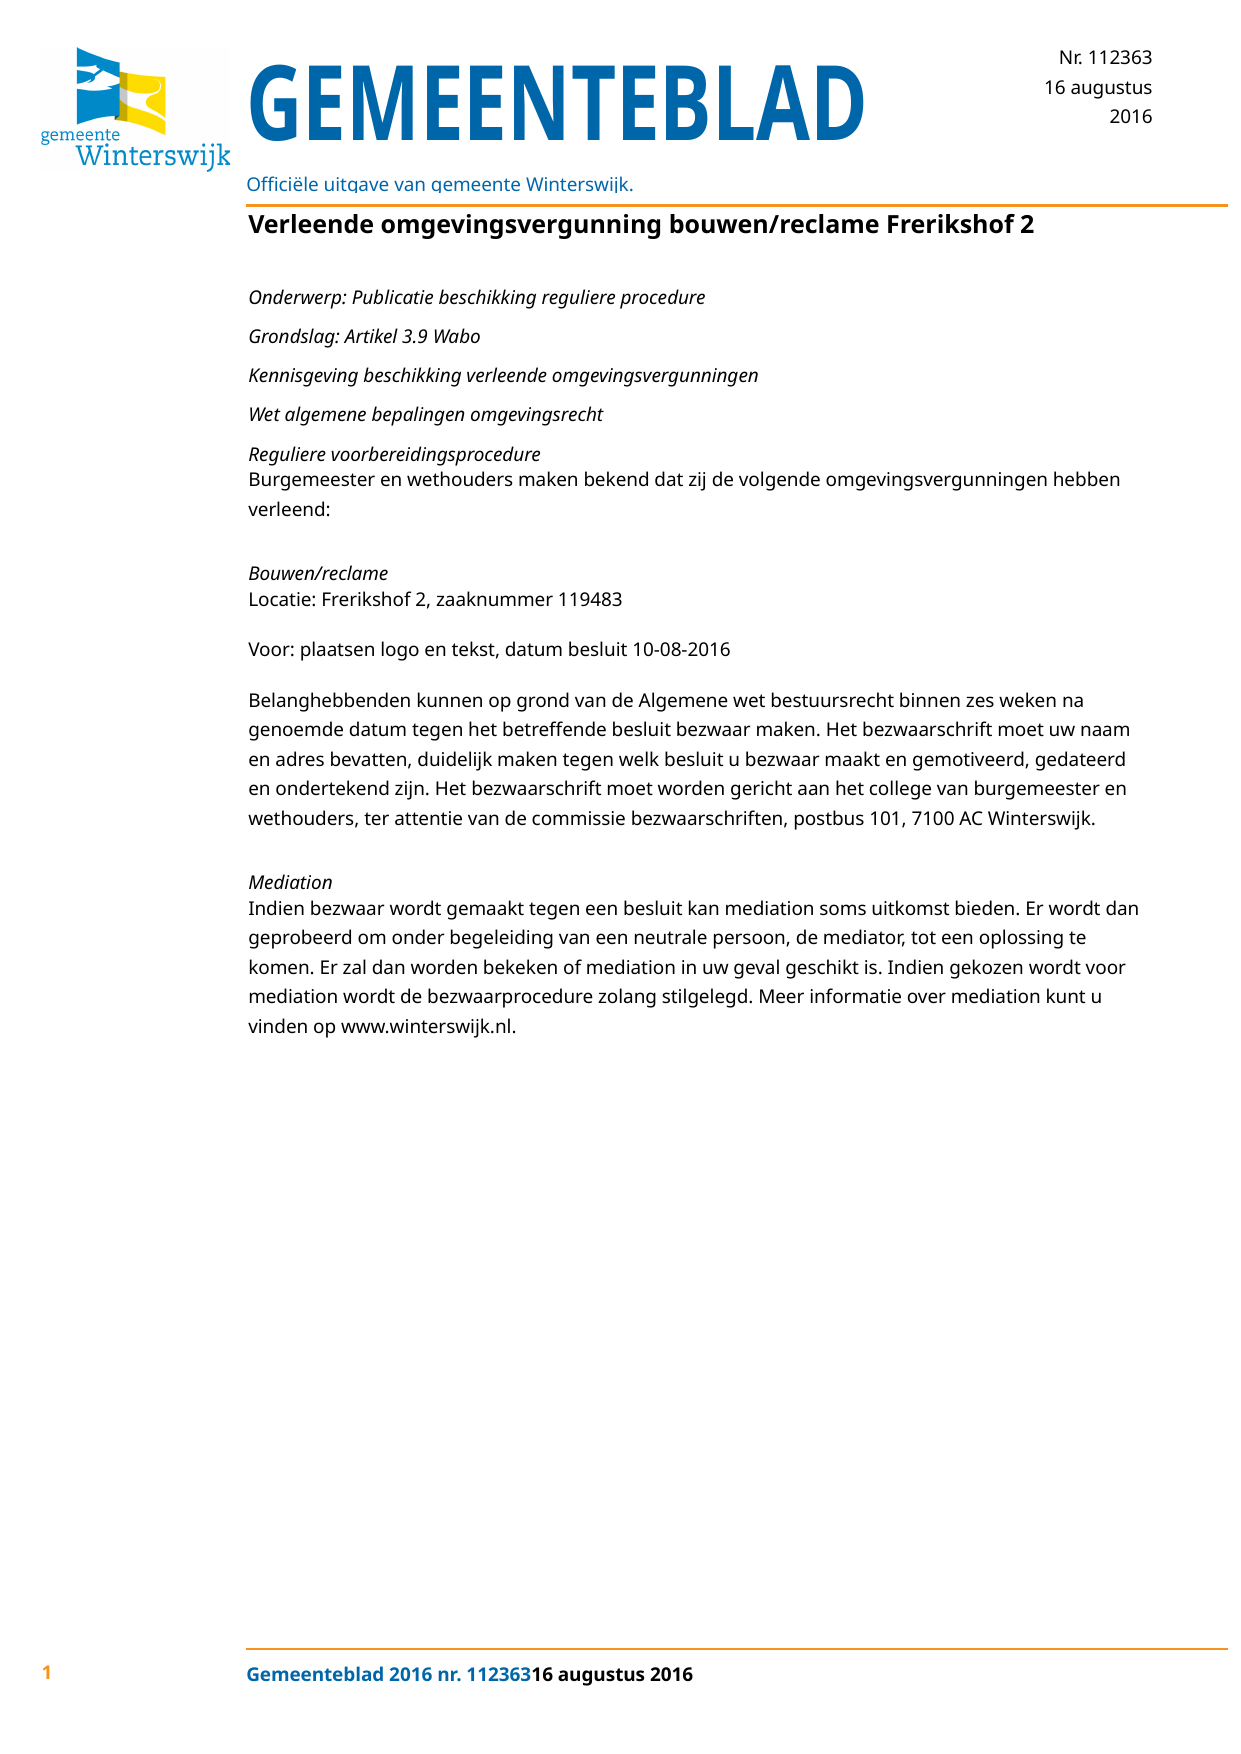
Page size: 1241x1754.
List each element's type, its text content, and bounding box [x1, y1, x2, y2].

picture [225, 153, 231, 162]
text Verleende omgevingsvergunning bouwen/reclame Frerikshof 2 [248, 207, 1152, 241]
text Onderwerp: Publicatie beschikking reguliere procedure [248, 284, 1152, 309]
text Mediation [248, 869, 1152, 895]
text Bouwen/reclame [248, 560, 1152, 586]
text Locatie: Frerikshof 2, zaaknummer 119483 [248, 586, 1152, 612]
text Wet algemene bepalingen omgevingsrecht [248, 402, 1152, 427]
text Grondslag: Artikel 3.9 Wabo [248, 323, 1152, 349]
picture [41, 47, 231, 172]
text Voor: plaatsen logo en tekst, datum besluit 10-08-2016 [248, 636, 1152, 662]
text Reguliere voorbereidingsprocedure [248, 441, 1152, 467]
text Indien bezwaar wordt gemaakt tegen een besluit kan mediation soms uitkomst bieden. Er wordt dan geprobeerd om onder begeleiding van een neutrale persoon, de mediator, tot een oplossing te komen. Er zal dan worden bekeken of mediation in uw geval geschikt is. Indien gekozen wordt voor mediation wordt de bezwaarprocedure zolang stilgelegd. Meer informatie over mediation kunt u vinden op www.winterswijk.nl. [248, 895, 1152, 1039]
text Burgemeester en wethouders maken bekend dat zij de volgende omgevingsvergunningen hebben verleend: [248, 467, 1152, 522]
text Belanghebbenden kunnen op grond van de Algemene wet bestuursrecht binnen zes weken na genoemde datum tegen het betreffende besluit bezwaar maken. Het bezwaarschrift moet uw naam en adres bevatten, duidelijk maken tegen welk besluit u bezwaar maakt en gemotiveerd, gedateerd en ondertekend zijn. Het bezwaarschrift moet worden gericht aan het college van burgemeester en wethouders, ter attentie van de commissie bezwaarschriften, postbus 101, 7100 AC Winterswijk. [248, 687, 1152, 831]
text Kennisgeving beschikking verleende omgevingsvergunningen [248, 362, 1152, 388]
